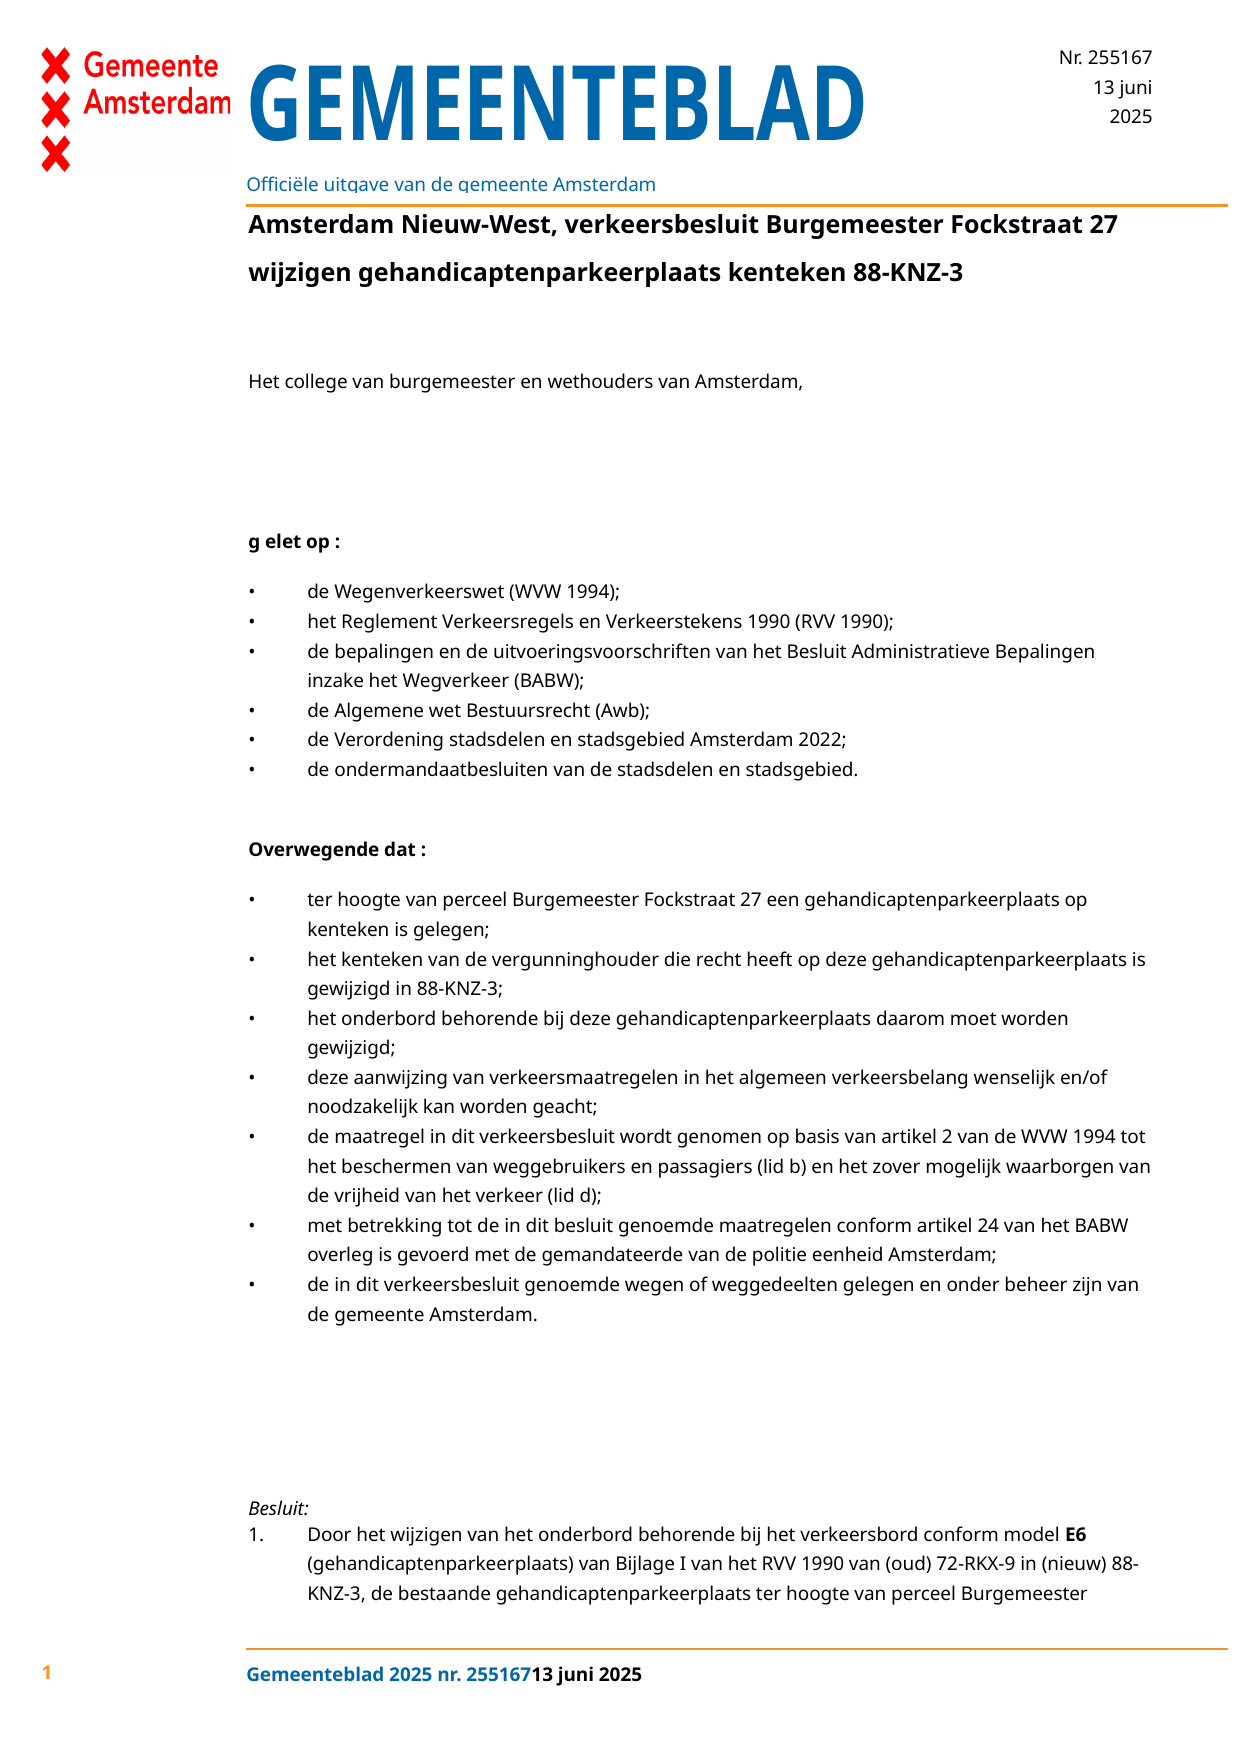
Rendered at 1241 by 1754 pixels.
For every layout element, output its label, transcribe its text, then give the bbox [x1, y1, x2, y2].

list de in dit verkeersbesluit genoemde wegen of weggedeelten gelegen en onder beheer zijn van de gemeente Amsterdam. [248, 1271, 1152, 1326]
list de bepalingen en de uitvoeringsvoorschriften van het Besluit Administratieve Bepalingen inzake het Wegverkeer (BABW); [248, 638, 1152, 693]
text Besluit: [248, 1495, 1152, 1521]
list Door het wijzigen van het onderbord behorende bij het verkeersbord conform model E6 (gehandicaptenparkeerplaats) van Bijlage I van het RVV 1990 van (oud) 72-RKX-9 in (nieuw) 88-KNZ-3, de bestaande gehandicaptenparkeerplaats ter hoogte van perceel Burgemeester [248, 1521, 1152, 1606]
picture [41, 47, 231, 172]
text Het college van burgemeester en wethouders van Amsterdam, [248, 368, 1152, 394]
list met betrekking tot de in dit besluit genoemde maatregelen conform artikel 24 van het BABW overleg is gevoerd met de gemandateerde van de politie eenheid Amsterdam; [248, 1212, 1152, 1267]
list de ondermandaatbesluiten van de stadsdelen en stadsgebied. [248, 756, 1152, 782]
text g elet op : [248, 528, 1152, 554]
text Overwegende dat : [248, 836, 1152, 862]
list de Algemene wet Bestuursrecht (Awb); [248, 697, 1152, 723]
list het kenteken van de vergunninghouder die recht heeft op deze gehandicaptenparkeerplaats is gewijzigd in 88-KNZ-3; [248, 946, 1152, 1001]
list deze aanwijzing van verkeersmaatregelen in het algemeen verkeersbelang wenselijk en/of noodzakelijk kan worden geacht; [248, 1064, 1152, 1119]
list de maatregel in dit verkeersbesluit wordt genomen op basis van artikel 2 van de WVW 1994 tot het beschermen van weggebruikers en passagiers (lid b) en het zover mogelijk waarborgen van de vrijheid van het verkeer (lid d); [248, 1123, 1152, 1208]
list ter hoogte van perceel Burgemeester Fockstraat 27 een gehandicaptenparkeerplaats op kenteken is gelegen; [248, 887, 1152, 942]
list het Reglement Verkeersregels en Verkeerstekens 1990 (RVV 1990); [248, 608, 1152, 634]
list de Wegenverkeerswet (WVW 1994); [248, 579, 1152, 604]
list de Verordening stadsdelen en stadsgebied Amsterdam 2022; [248, 727, 1152, 752]
list het onderbord behorende bij deze gehandicaptenparkeerplaats daarom moet worden gewijzigd; [248, 1005, 1152, 1060]
text Amsterdam Nieuw-West, verkeersbesluit Burgemeester Fockstraat 27 wijzigen gehandicaptenparkeerplaats kenteken 88-KNZ-3 [248, 207, 1152, 288]
